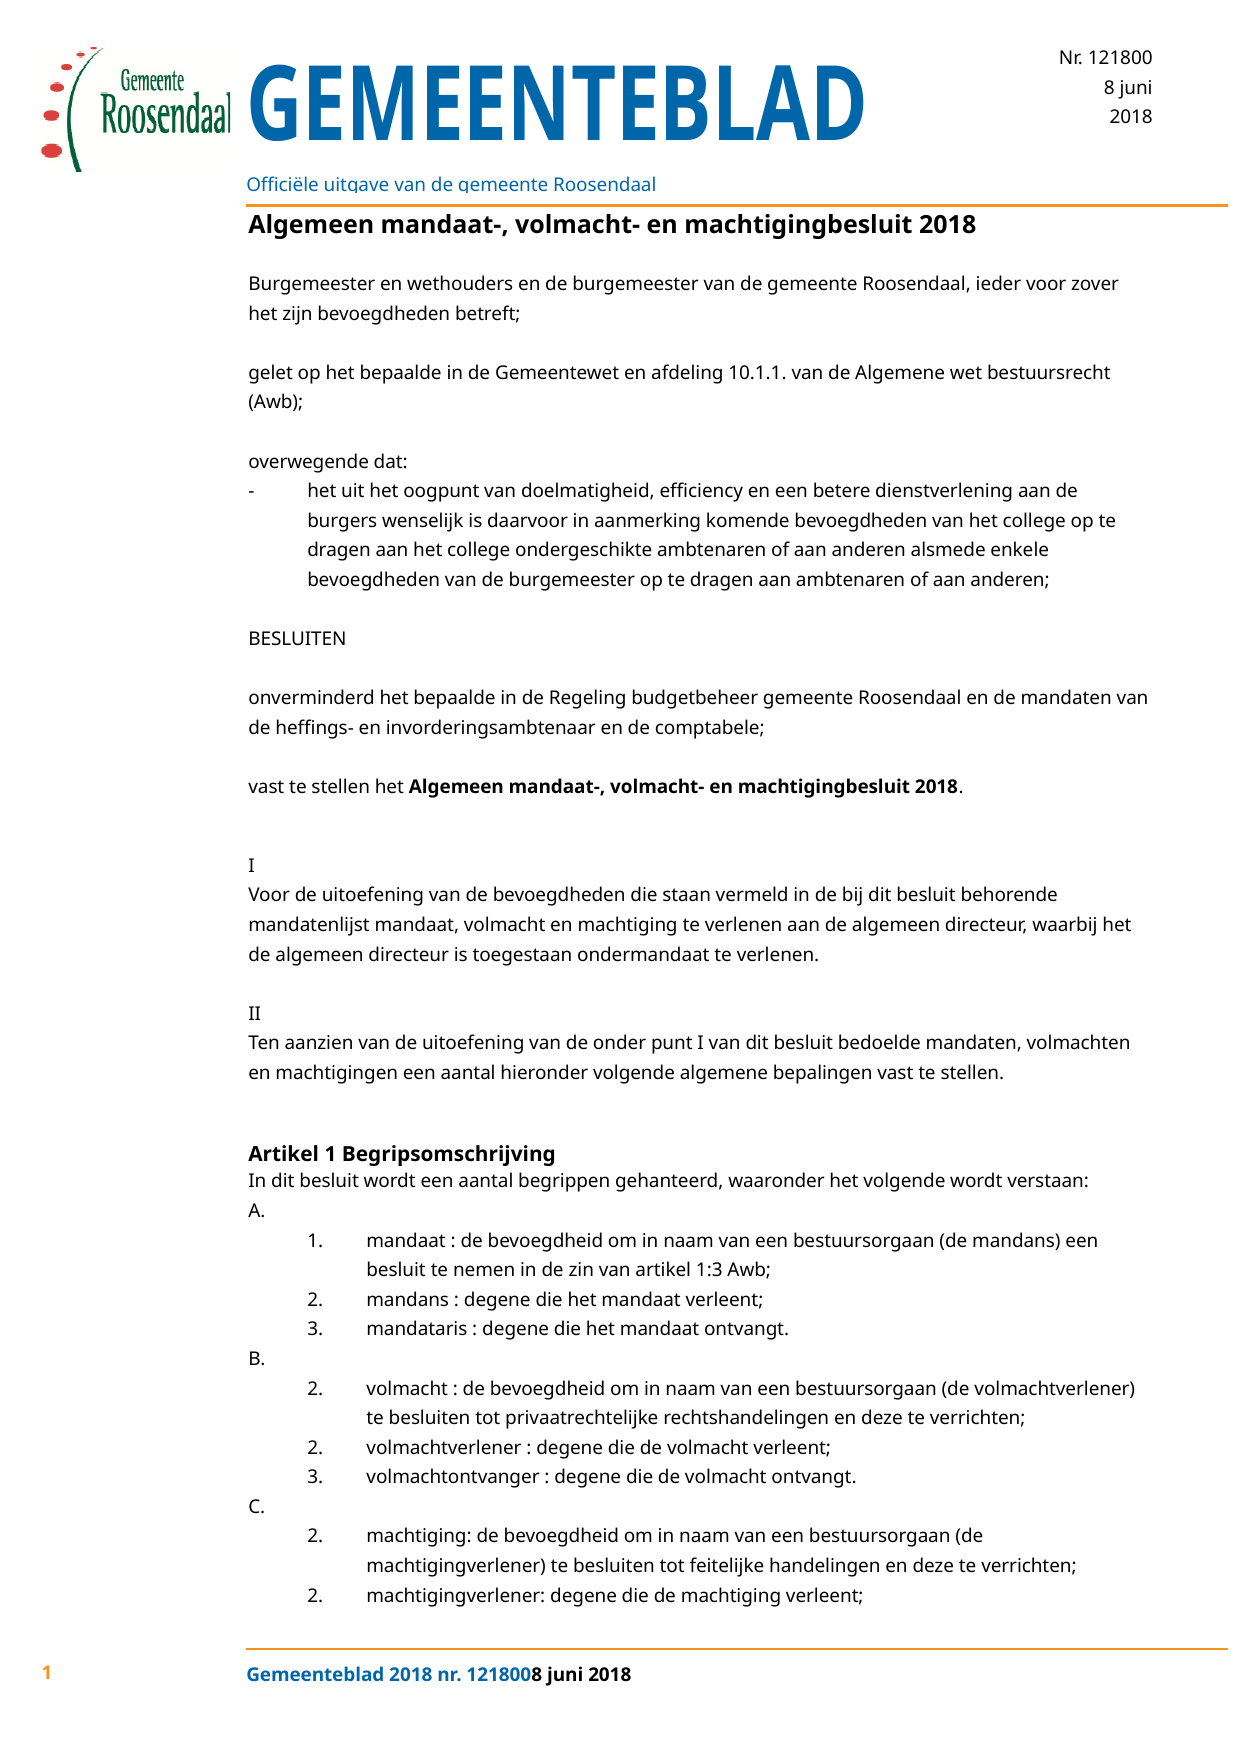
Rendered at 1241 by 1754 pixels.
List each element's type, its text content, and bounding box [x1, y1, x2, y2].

list volmachtontvanger : degene die de volmacht ontvangt. [307, 1463, 1152, 1489]
text I [248, 852, 1152, 878]
list volmachtverlener : degene die de volmacht verleent; [307, 1434, 1152, 1459]
text BESLUITEN [248, 625, 1152, 651]
text gelet op het bepaalde in de Gemeentewet en afdeling 10.1.1. van de Algemene wet bestuursrecht (Awb); [248, 359, 1152, 414]
text Algemeen mandaat-, volmacht- en machtigingbesluit 2018 [248, 207, 1152, 241]
list mandataris : degene die het mandaat ontvangt. [307, 1316, 1152, 1341]
text II [248, 1000, 1152, 1026]
text Burgemeester en wethouders en de burgemeester van de gemeente Roosendaal, ieder voor zover het zijn bevoegdheden betreft; [248, 270, 1152, 326]
text overwegende dat: [248, 448, 1152, 473]
text Ten aanzien van de uitoefening van de onder punt I van dit besluit bedoelde mandaten, volmachten en machtigingen een aantal hieronder volgende algemene bepalingen vast te stellen. [248, 1029, 1152, 1085]
list het uit het oogpunt van doelmatigheid, efficiency en een betere dienstverlening aan de burgers wenselijk is daarvoor in aanmerking komende bevoegdheden van het college op te dragen aan het college ondergeschikte ambtenaren of aan anderen alsmede enkele bevoegdheden van de burgemeester op te dragen aan ambtenaren of aan anderen; [248, 477, 1152, 592]
text vast te stellen het Algemeen mandaat-, volmacht- en machtigingbesluit 2018. [248, 773, 1152, 799]
list mandaat : de bevoegdheid om in naam van een bestuursorgaan (de mandans) een besluit te nemen in de zin van artikel 1:3 Awb; [307, 1227, 1152, 1282]
list mandans : degene die het mandaat verleent; [307, 1286, 1152, 1312]
list machtiging: de bevoegdheid om in naam van een bestuursorgaan (de machtigingverlener) te besluiten tot feitelijke handelingen en deze te verrichten; [307, 1523, 1152, 1578]
text onverminderd het bepaalde in de Regeling budgetbeheer gemeente Roosendaal en de mandaten van de heffings- en invorderingsambtenaar en de comptabele; [248, 684, 1152, 740]
picture [41, 47, 231, 172]
list volmacht : de bevoegdheid om in naam van een bestuursorgaan (de volmachtverlener) te besluiten tot privaatrechtelijke rechtshandelingen en deze te verrichten; [307, 1375, 1152, 1430]
text In dit besluit wordt een aantal begrippen gehanteerd, waaronder het volgende wordt verstaan: [248, 1168, 1152, 1193]
list machtigingverlener: degene die de machtiging verleent; [307, 1582, 1152, 1607]
text Voor de uitoefening van de bevoegdheden die staan vermeld in de bij dit besluit behorende mandatenlijst mandaat, volmacht en machtiging te verlenen aan de algemeen directeur, waarbij het de algemeen directeur is toegestaan ondermandaat te verlenen. [248, 882, 1152, 967]
text Artikel 1 Begripsomschrijving [248, 1139, 1152, 1168]
